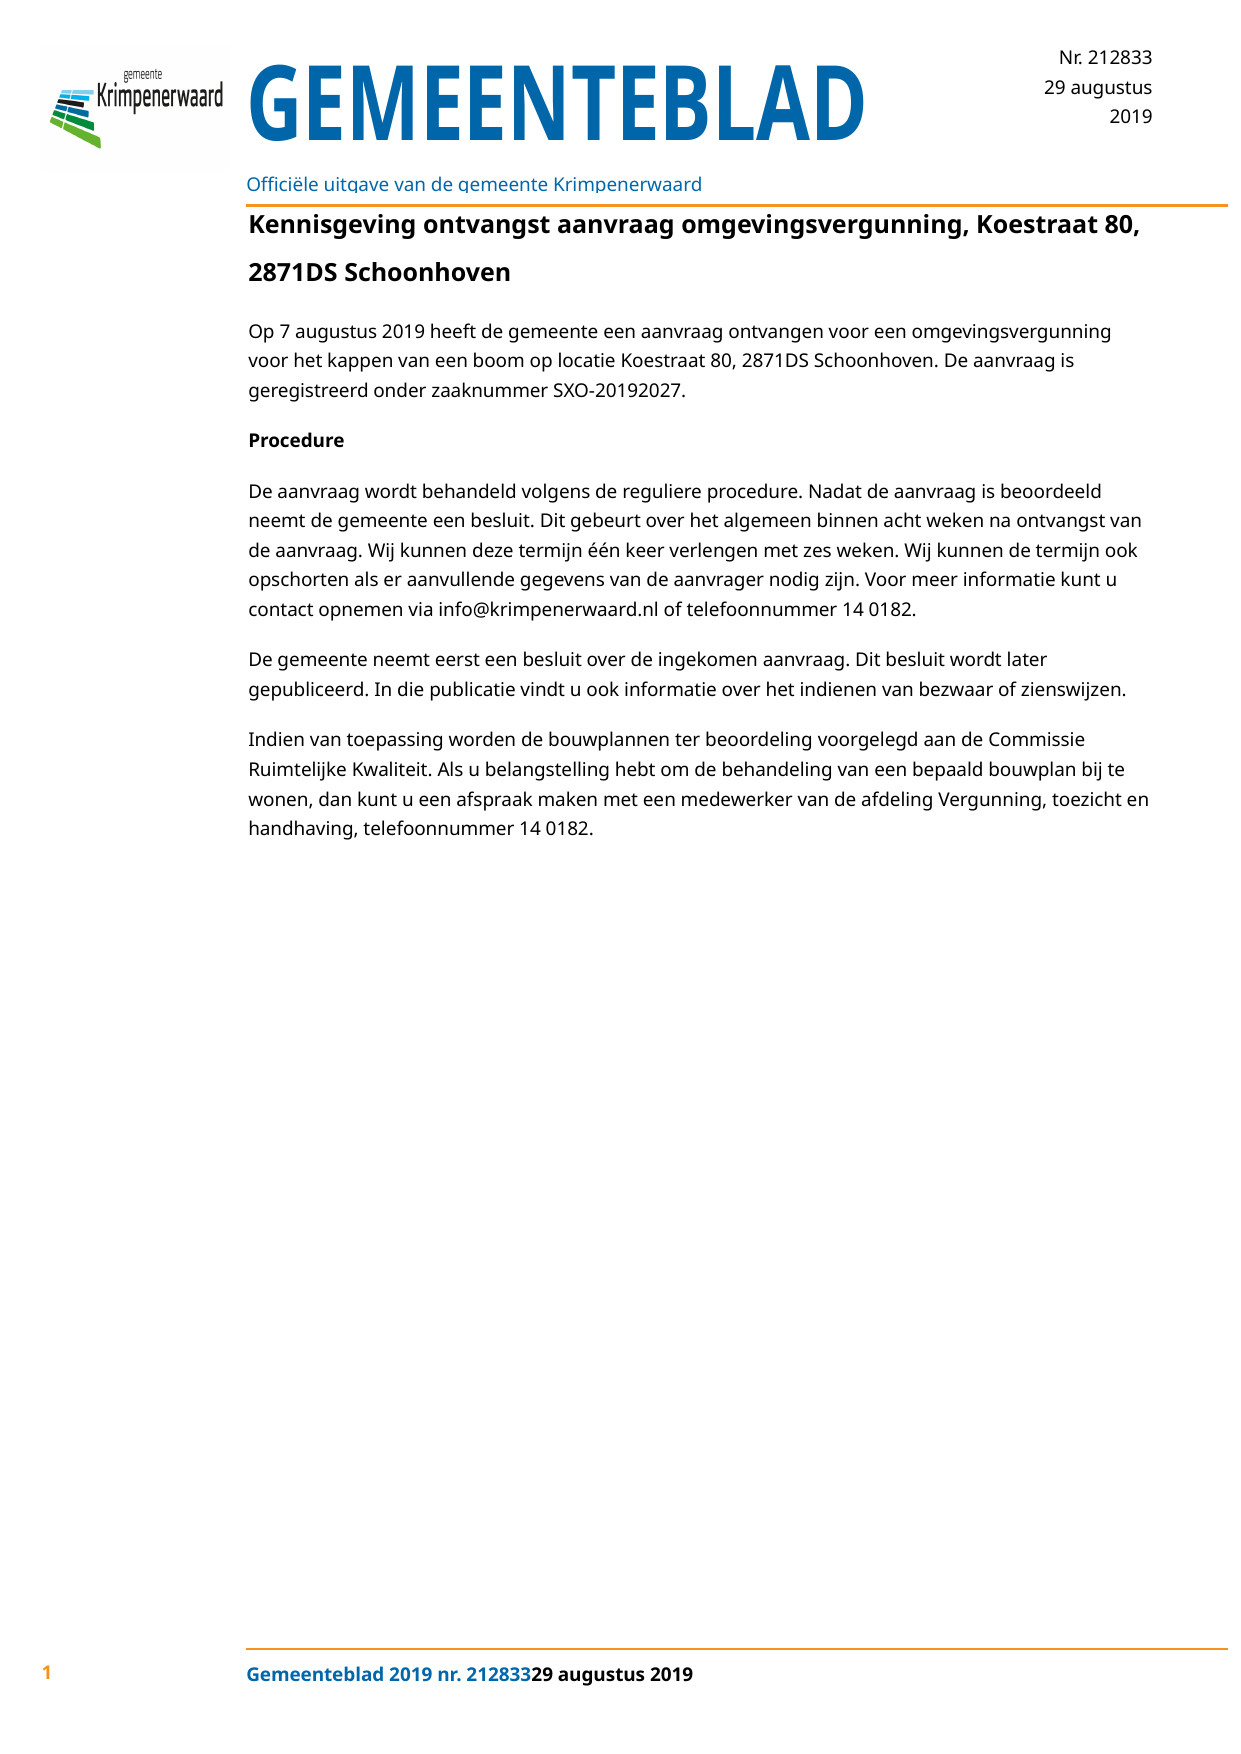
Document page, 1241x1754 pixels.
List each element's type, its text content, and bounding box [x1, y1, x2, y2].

text Procedure [248, 427, 1152, 453]
text Op 7 augustus 2019 heeft de gemeente een aanvraag ontvangen voor een omgevingsvergunning voor het kappen van een boom op locatie Koestraat 80, 2871DS Schoonhoven. De aanvraag is geregistreerd onder zaaknummer SXO-20192027. [248, 318, 1152, 403]
text Kennisgeving ontvangst aanvraag omgevingsvergunning, Koestraat 80, 2871DS Schoonhoven [248, 207, 1152, 288]
picture [41, 47, 231, 172]
text De gemeente neemt eerst een besluit over de ingekomen aanvraag. Dit besluit wordt later gepubliceerd. In die publicatie vindt u ook informatie over het indienen van bezwaar of zienswijzen. [248, 647, 1152, 702]
text Indien van toepassing worden de bouwplannen ter beoordeling voorgelegd aan de Commissie Ruimtelijke Kwaliteit. Als u belangstelling hebt om de behandeling van een bepaald bouwplan bij te wonen, dan kunt u een afspraak maken met een medewerker van de afdeling Vergunning, toezicht en handhaving, telefoonnummer 14 0182. [248, 727, 1152, 841]
text De aanvraag wordt behandeld volgens de reguliere procedure. Nadat de aanvraag is beoordeeld neemt de gemeente een besluit. Dit gebeurt over het algemeen binnen acht weken na ontvangst van de aanvraag. Wij kunnen deze termijn één keer verlengen met zes weken. Wij kunnen de termijn ook opschorten als er aanvullende gegevens van de aanvrager nodig zijn. Voor meer informatie kunt u contact opnemen via info@krimpenerwaard.nl of telefoonnummer 14 0182. [248, 478, 1152, 622]
